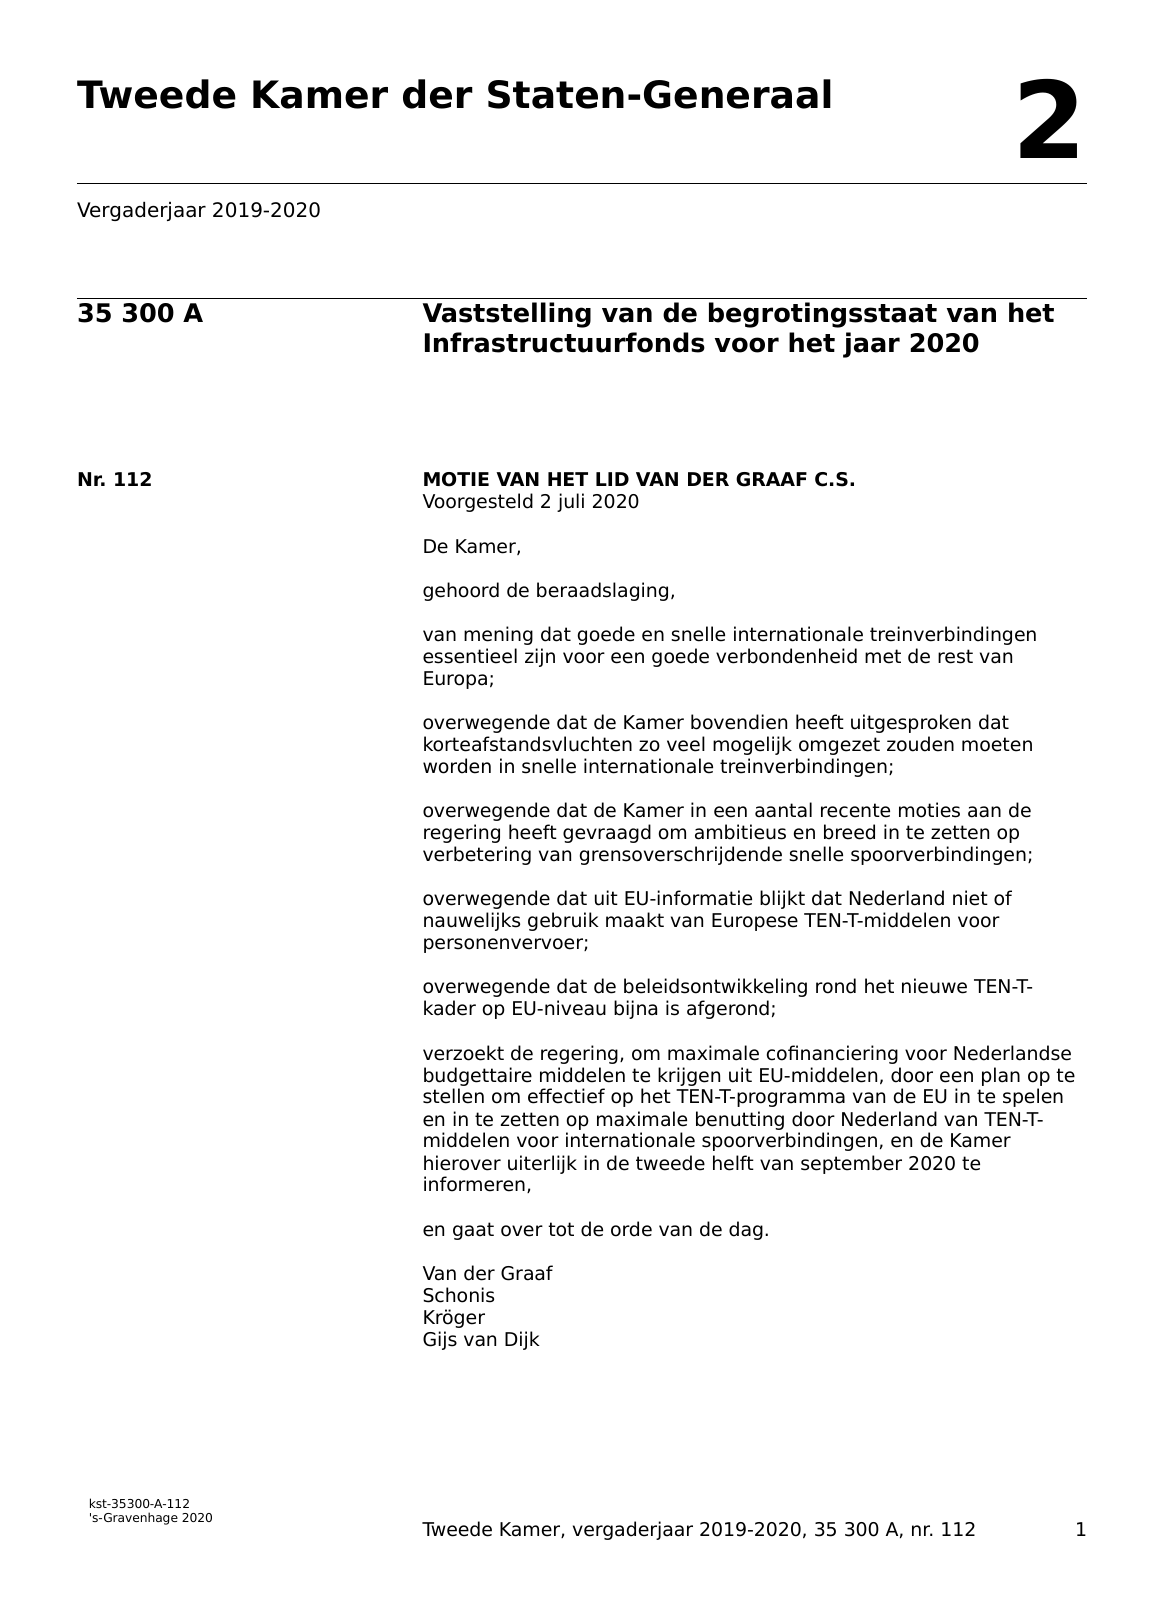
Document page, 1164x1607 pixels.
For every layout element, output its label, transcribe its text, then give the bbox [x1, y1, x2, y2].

text Gijs van Dijk [422, 1329, 1087, 1351]
text overwegende dat de Kamer in een aantal recente moties aan de regering heeft gevraagd om ambitieus en breed in te zetten op verbetering van grensoverschrijdende snelle spoorverbindingen; [422, 800, 1087, 866]
table_header Tweede Kamer der Staten-Generaal [77, 59, 886, 183]
text Schonis [422, 1285, 1087, 1307]
subtitle 35 300 A Vaststelling van de begrotingsstaat van het Infrastructuurfonds voor het jaar 2020 [77, 299, 1087, 358]
table_cell Vergaderjaar 2019-2020 [77, 184, 1087, 298]
text De Kamer, [422, 536, 1087, 557]
subtitle Nr. 112 MOTIE VAN HET LID VAN DER GRAAF C.S. [77, 469, 1087, 491]
text en gaat over tot de orde van de dag. [422, 1218, 1087, 1241]
text verzoekt de regering, om maximale cofinanciering voor Nederlandse budgettaire middelen te krijgen uit EU-middelen, door een plan op te stellen om effectief op het TEN-T-programma van de EU in te spelen en in te zetten op maximale benutting door Nederland van TEN-T-middelen voor internationale spoorverbindingen, en de Kamer hierover uiterlijk in de tweede helft van september 2020 te informeren, [422, 1042, 1087, 1196]
text overwegende dat de beleidsontwikkeling rond het nieuwe TEN-T-kader op EU-niveau bijna is afgerond; [422, 976, 1087, 1020]
text kst-35300-A-112 [88, 1497, 323, 1511]
text overwegende dat uit EU-informatie blijkt dat Nederland niet of nauwelijks gebruik maakt van Europese TEN-T-middelen voor personenvervoer; [422, 888, 1087, 954]
table_header 2 [886, 59, 1087, 183]
text Voorgesteld 2 juli 2020 [422, 491, 1087, 513]
text van mening dat goede en snelle internationale treinverbindingen essentieel zijn voor een goede verbondenheid met de rest van Europa; [422, 624, 1087, 690]
text gehoord de beraadslaging, [422, 580, 1087, 602]
text 's-Gravenhage 2020 [88, 1511, 323, 1525]
text overwegende dat de Kamer bovendien heeft uitgesproken dat korteafstandsvluchten zo veel mogelijk omgezet zouden moeten worden in snelle internationale treinverbindingen; [422, 712, 1087, 778]
text Kröger [422, 1307, 1087, 1329]
text Van der Graaf [422, 1263, 1087, 1285]
